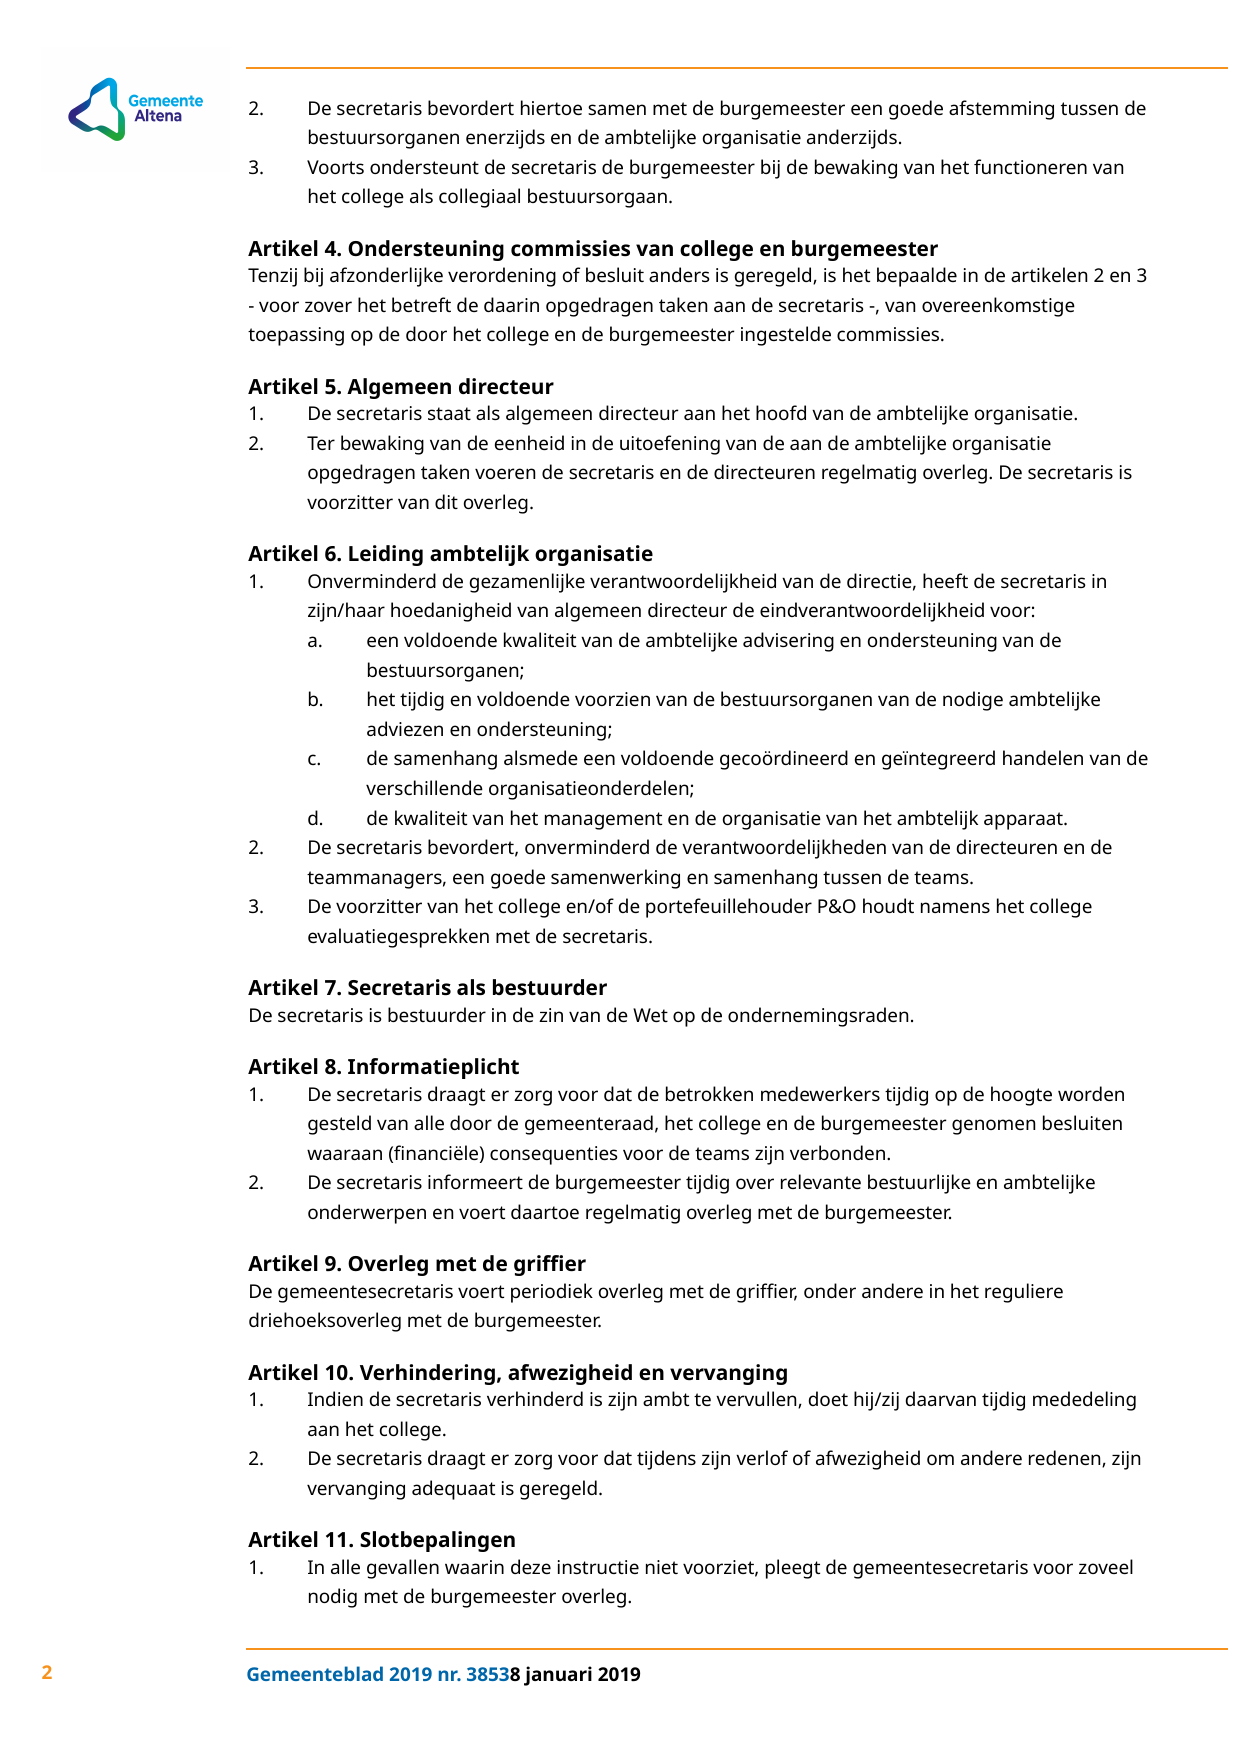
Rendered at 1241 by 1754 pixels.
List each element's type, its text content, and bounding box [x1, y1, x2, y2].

text Artikel 9. Overleg met de griffier [248, 1249, 1152, 1278]
list de samenhang alsmede een voldoende gecoördineerd en geïntegreerd handelen van de verschillende organisatieonderdelen; [307, 746, 1152, 801]
text De secretaris is bestuurder in de zin van de Wet op de ondernemingsraden. [248, 1002, 1152, 1028]
list Voorts ondersteunt de secretaris de burgemeester bij de bewaking van het functioneren van het college als collegiaal bestuursorgaan. [248, 154, 1152, 209]
list Ter bewaking van de eenheid in de uitoefening van de aan de ambtelijke organisatie opgedragen taken voeren de secretaris en de directeuren regelmatig overleg. De secretaris is voorzitter van dit overleg. [248, 430, 1152, 515]
picture [41, 47, 231, 172]
text De gemeentesecretaris voert periodiek overleg met de griffier, onder andere in het reguliere driehoeksoverleg met de burgemeester. [248, 1278, 1152, 1333]
list De secretaris bevordert hiertoe samen met de burgemeester een goede afstemming tussen de bestuursorganen enerzijds en de ambtelijke organisatie anderzijds. [248, 95, 1152, 150]
list een voldoende kwaliteit van de ambtelijke advisering en ondersteuning van de bestuursorganen; [307, 627, 1152, 682]
list De secretaris bevordert, onverminderd de verantwoordelijkheden van de directeuren en de teammanagers, een goede samenwerking en samenhang tussen de teams. [248, 834, 1152, 889]
list De secretaris informeert de burgemeester tijdig over relevante bestuurlijke en ambtelijke onderwerpen en voert daartoe regelmatig overleg met de burgemeester. [248, 1169, 1152, 1225]
list De secretaris draagt er zorg voor dat tijdens zijn verlof of afwezigheid om andere redenen, zijn vervanging adequaat is geregeld. [248, 1446, 1152, 1501]
text Artikel 10. Verhindering, afwezigheid en vervanging [248, 1358, 1152, 1386]
text Artikel 7. Secretaris als bestuurder [248, 973, 1152, 1002]
list De secretaris staat als algemeen directeur aan het hoofd van de ambtelijke organisatie. [248, 400, 1152, 426]
text Artikel 8. Informatieplicht [248, 1052, 1152, 1081]
text Artikel 4. Ondersteuning commissies van college en burgemeester [248, 234, 1152, 262]
list de kwaliteit van het management en de organisatie van het ambtelijk apparaat. [307, 805, 1152, 830]
list De voorzitter van het college en/of de portefeuillehouder P&O houdt namens het college evaluatiegesprekken met de secretaris. [248, 893, 1152, 949]
list In alle gevallen waarin deze instructie niet voorziet, pleegt de gemeentesecretaris voor zoveel nodig met de burgemeester overleg. [248, 1554, 1152, 1609]
list Indien de secretaris verhinderd is zijn ambt te vervullen, doet hij/zij daarvan tijdig mededeling aan het college. [248, 1386, 1152, 1442]
list De secretaris draagt er zorg voor dat de betrokken medewerkers tijdig op de hoogte worden gesteld van alle door de gemeenteraad, het college en de burgemeester genomen besluiten waaraan (financiële) consequenties voor de teams zijn verbonden. [248, 1081, 1152, 1166]
text Artikel 6. Leiding ambtelijk organisatie [248, 539, 1152, 568]
text Artikel 5. Algemeen directeur [248, 372, 1152, 400]
text Artikel 11. Slotbepalingen [248, 1526, 1152, 1554]
list Onverminderd de gezamenlijke verantwoordelijkheid van de directie, heeft de secretaris in zijn/haar hoedanigheid van algemeen directeur de eindverantwoordelijkheid voor: [248, 568, 1152, 623]
list het tijdig en voldoende voorzien van de bestuursorganen van de nodige ambtelijke adviezen en ondersteuning; [307, 686, 1152, 742]
text Tenzij bij afzonderlijke verordening of besluit anders is geregeld, is het bepaalde in de artikelen 2 en 3 - voor zover het betreft de daarin opgedragen taken aan de secretaris -, van overeenkomstige toepassing op de door het college en de burgemeester ingestelde commissies. [248, 262, 1152, 347]
